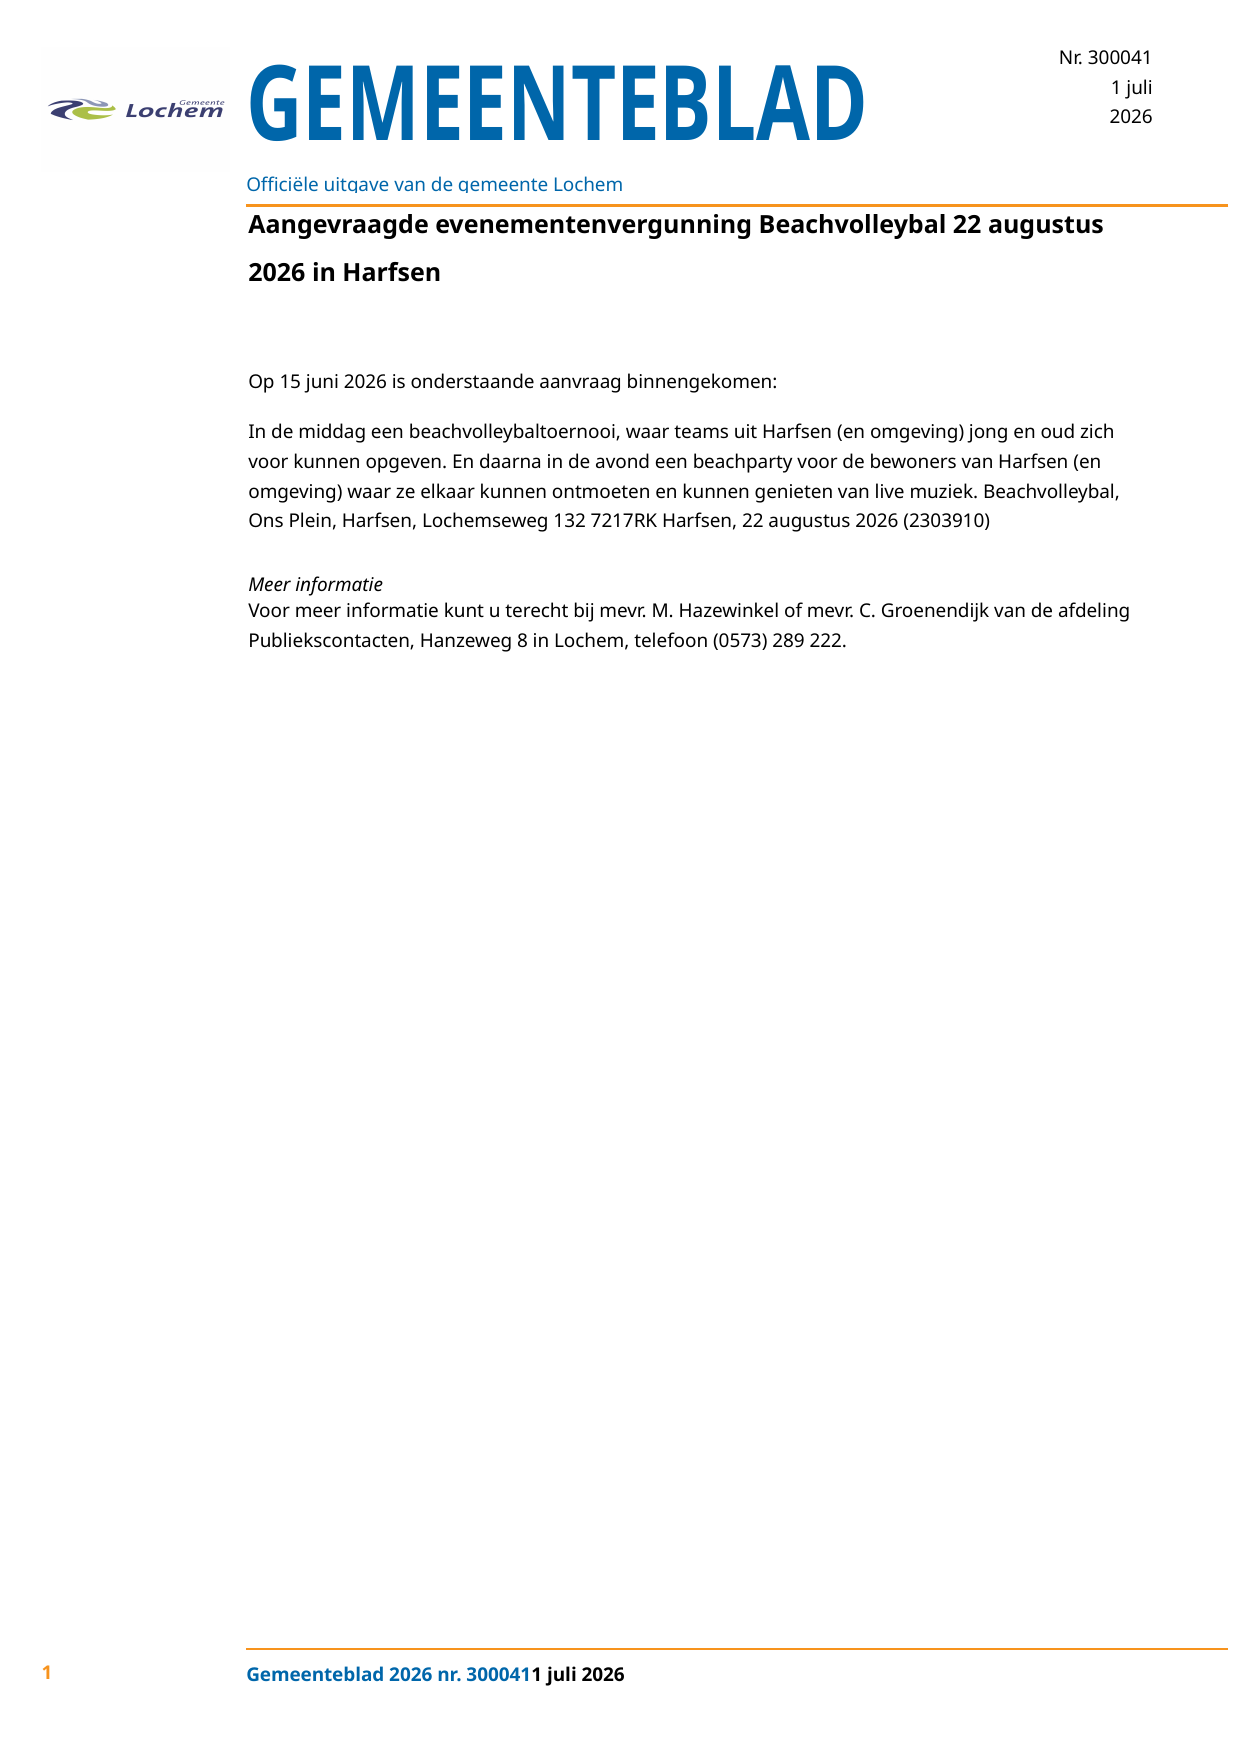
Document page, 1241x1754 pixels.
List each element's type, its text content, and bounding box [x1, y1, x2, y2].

text Voor meer informatie kunt u terecht bij mevr. M. Hazewinkel of mevr. C. Groenendijk van de afdeling Publiekscontacten, Hanzeweg 8 in Lochem, telefoon (0573) 289 222. [248, 597, 1152, 652]
text Aangevraagde evenementenvergunning Beachvolleybal 22 augustus 2026 in Harfsen [248, 207, 1152, 288]
picture [41, 47, 231, 172]
text Op 15 juni 2026 is onderstaande aanvraag binnengekomen: [248, 368, 1152, 394]
text Meer informatie [248, 571, 1152, 597]
text In de middag een beachvolleybaltoernooi, waar teams uit Harfsen (en omgeving) jong en oud zich voor kunnen opgeven. En daarna in de avond een beachparty voor de bewoners van Harfsen (en omgeving) waar ze elkaar kunnen ontmoeten en kunnen genieten van live muziek. Beachvolleybal, Ons Plein, Harfsen, Lochemseweg 132 7217RK Harfsen, 22 augustus 2026 (2303910) [248, 419, 1152, 533]
